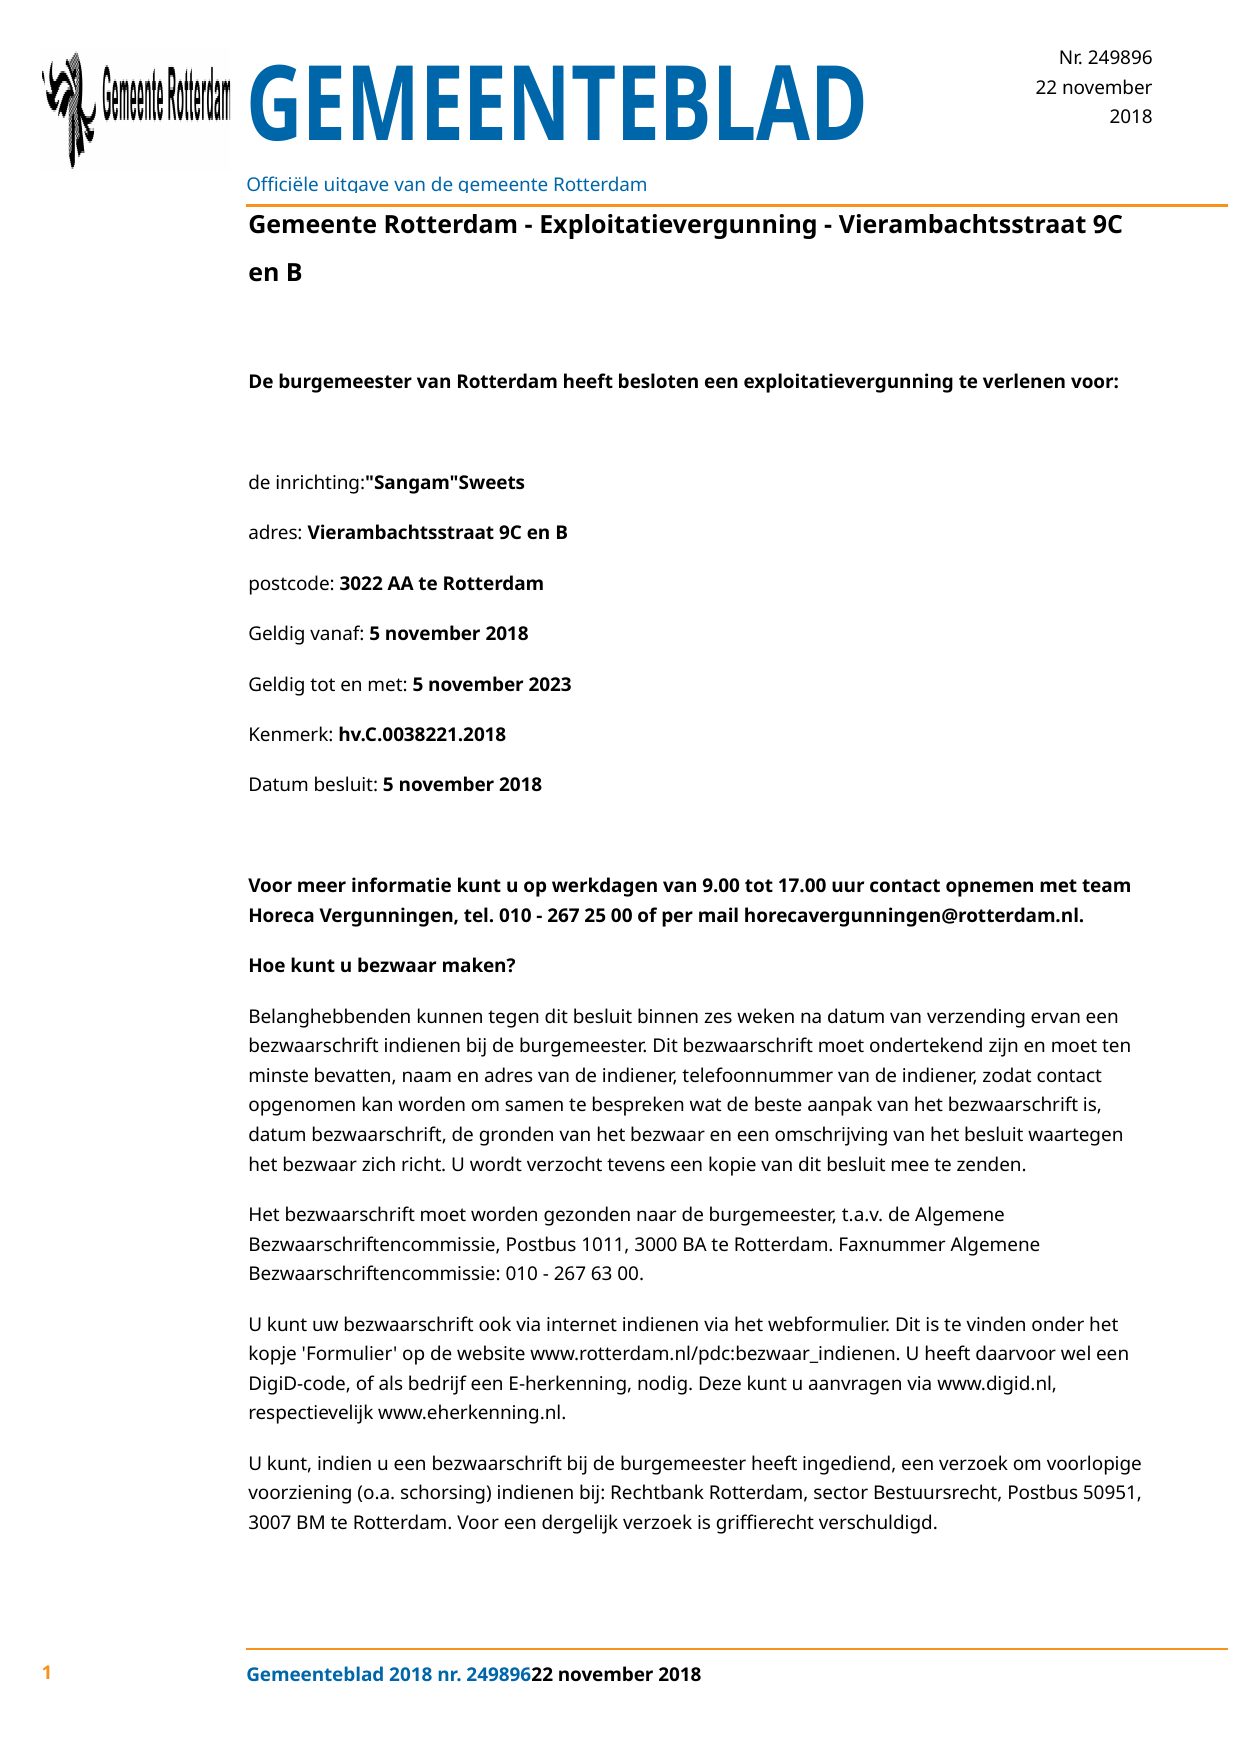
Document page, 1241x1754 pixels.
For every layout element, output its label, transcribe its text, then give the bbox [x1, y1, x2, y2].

text de inrichting:"Sangam"Sweets [248, 469, 1152, 495]
text adres: Vierambachtsstraat 9C en B [248, 519, 1152, 545]
text postcode: 3022 AA te Rotterdam [248, 570, 1152, 596]
text Datum besluit: 5 november 2018 [248, 772, 1152, 797]
text Het bezwaarschrift moet worden gezonden naar de burgemeester, t.a.v. de Algemene Bezwaarschriftencommissie, Postbus 1011, 3000 BA te Rotterdam. Faxnummer Algemene Bezwaarschriftencommissie: 010 - 267 63 00. [248, 1201, 1152, 1286]
picture [41, 47, 231, 172]
text Hoe kunt u bezwaar maken? [248, 952, 1152, 978]
text U kunt, indien u een bezwaarschrift bij de burgemeester heeft ingediend, een verzoek om voorlopige voorziening (o.a. schorsing) indienen bij: Rechtbank Rotterdam, sector Bestuursrecht, Postbus 50951, 3007 BM te Rotterdam. Voor een dergelijk verzoek is griffierecht verschuldigd. [248, 1450, 1152, 1535]
text Geldig vanaf: 5 november 2018 [248, 620, 1152, 646]
text Geldig tot en met: 5 november 2023 [248, 671, 1152, 697]
text Belanghebbenden kunnen tegen dit besluit binnen zes weken na datum van verzending ervan een bezwaarschrift indienen bij de burgemeester. Dit bezwaarschrift moet ondertekend zijn en moet ten minste bevatten, naam en adres van de indiener, telefoonnummer van de indiener, zodat contact opgenomen kan worden om samen te bespreken wat de beste aanpak van het bezwaarschrift is, datum bezwaarschrift, de gronden van het bezwaar en een omschrijving van het besluit waartegen het bezwaar zich richt. U wordt verzocht tevens een kopie van dit besluit mee te zenden. [248, 1003, 1152, 1177]
text Gemeente Rotterdam - Exploitatievergunning - Vierambachtsstraat 9C en B [248, 207, 1152, 288]
text Voor meer informatie kunt u op werkdagen van 9.00 tot 17.00 uur contact opnemen met team Horeca Vergunningen, tel. 010 - 267 25 00 of per mail horecavergunningen@rotterdam.nl. [248, 872, 1152, 928]
text U kunt uw bezwaarschrift ook via internet indienen via het webformulier. Dit is te vinden onder het kopje 'Formulier' op de website www.rotterdam.nl/pdc:bezwaar_indienen. U heeft daarvoor wel een DigiD-code, of als bedrijf een E-herkenning, nodig. Deze kunt u aanvragen via www.digid.nl, respectievelijk www.eherkenning.nl. [248, 1311, 1152, 1425]
text Kenmerk: hv.C.0038221.2018 [248, 721, 1152, 747]
text De burgemeester van Rotterdam heeft besloten een exploitatievergunning te verlenen voor: [248, 368, 1152, 394]
